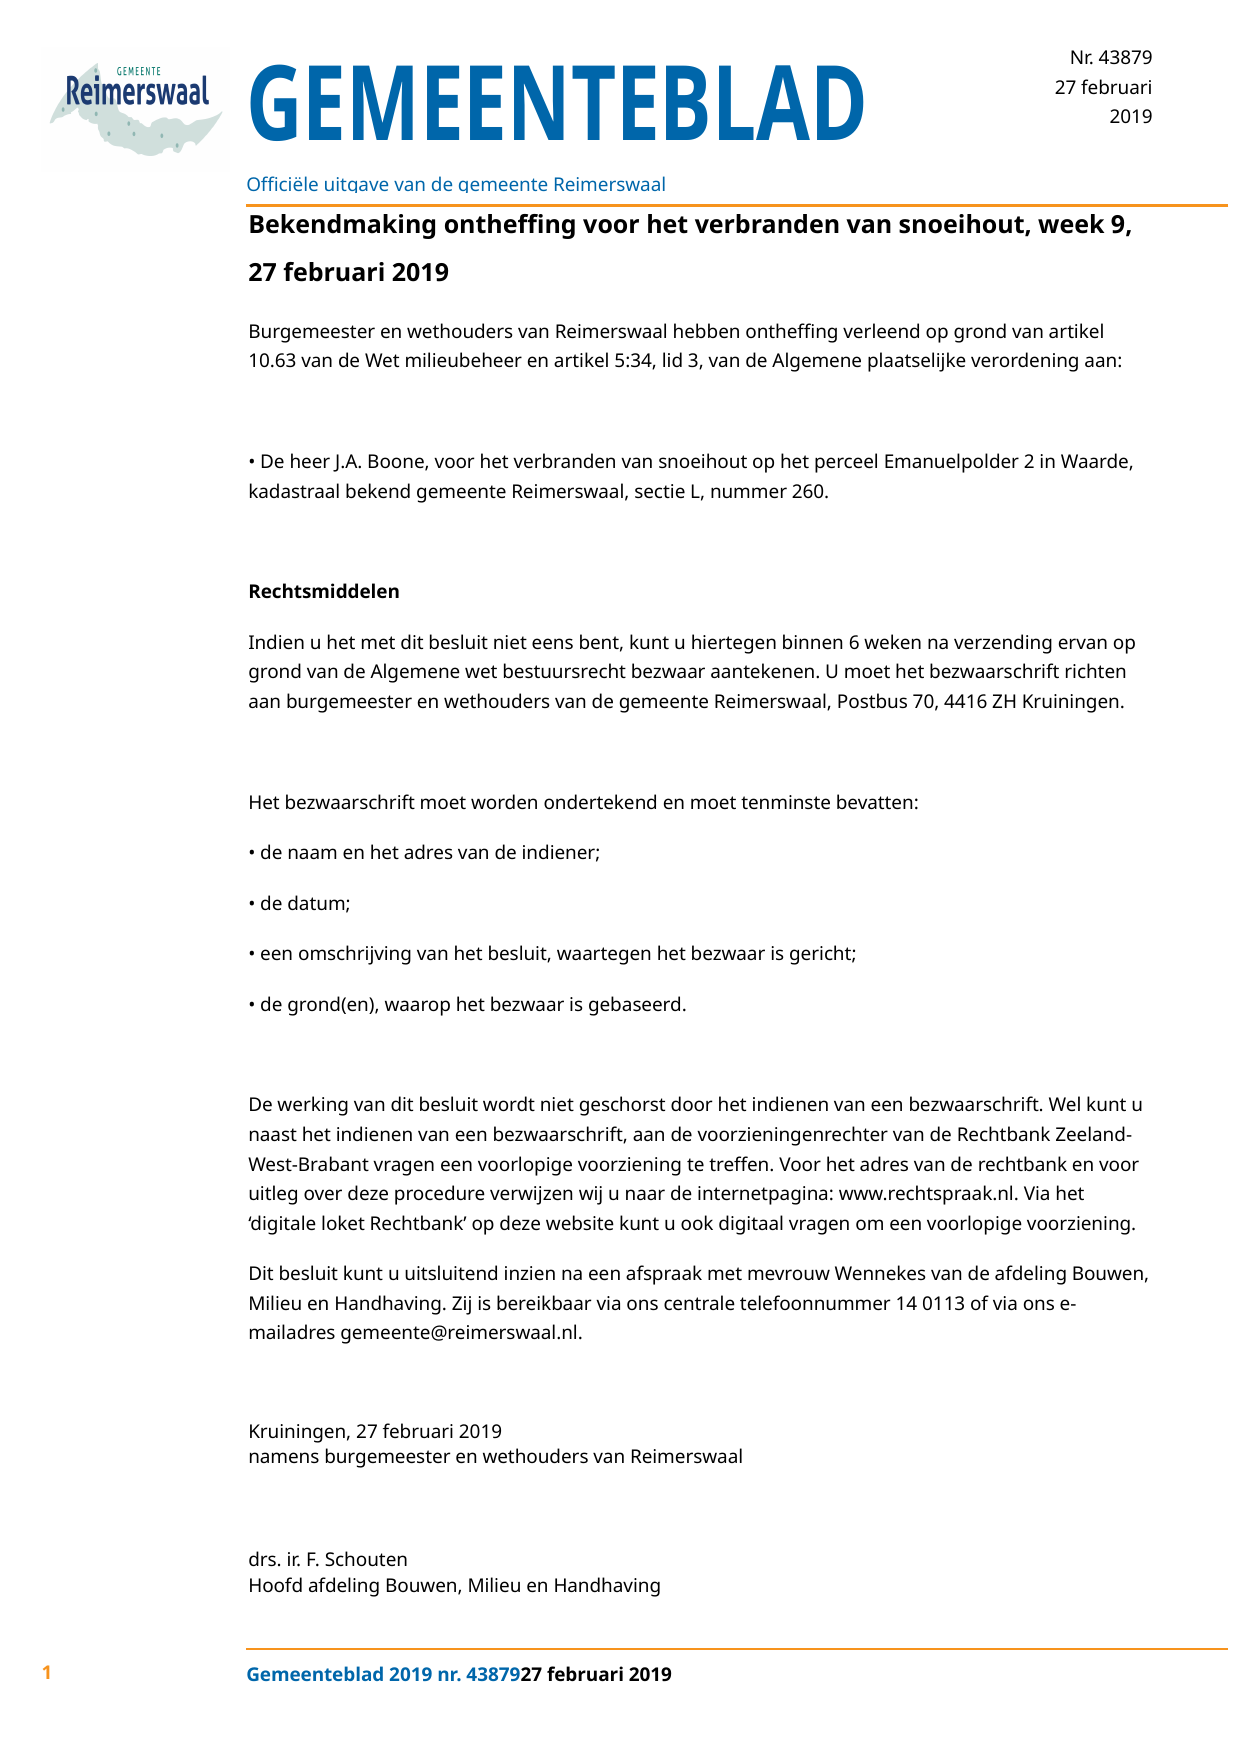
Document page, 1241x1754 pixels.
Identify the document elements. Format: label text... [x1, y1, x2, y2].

text De werking van dit besluit wordt niet geschorst door het indienen van een bezwaarschrift. Wel kunt u naast het indienen van een bezwaarschrift, aan de voorzieningenrechter van de Rechtbank Zeeland-West-Brabant vragen een voorlopige voorziening te treffen. Voor het adres van de rechtbank en voor uitleg over deze procedure verwijzen wij u naar de internetpagina: www.rechtspraak.nl. Via het ‘digitale loket Rechtbank’ op deze website kunt u ook digitaal vragen om een voorlopige voorziening. [248, 1092, 1152, 1236]
text Bekendmaking ontheffing voor het verbranden van snoeihout, week 9, 27 februari 2019 [248, 207, 1152, 288]
text • een omschrijving van het besluit, waartegen het bezwaar is gericht; [248, 940, 1152, 966]
text Hoofd afdeling Bouwen, Milieu en Handhaving [248, 1572, 1152, 1598]
text • de naam en het adres van de indiener; [248, 839, 1152, 865]
text namens burgemeester en wethouders van Reimerswaal [248, 1443, 1152, 1469]
text Indien u het met dit besluit niet eens bent, kunt u hiertegen binnen 6 weken na verzending ervan op grond van de Algemene wet bestuursrecht bezwaar aantekenen. U moet het bezwaarschrift richten aan burgemeester en wethouders van de gemeente Reimerswaal, Postbus 70, 4416 ZH Kruiningen. [248, 629, 1152, 714]
text • de datum; [248, 890, 1152, 916]
text Kruiningen, 27 februari 2019 [248, 1418, 1152, 1443]
text drs. ir. F. Schouten [248, 1546, 1152, 1572]
text Het bezwaarschrift moet worden ondertekend en moet tenminste bevatten: [248, 789, 1152, 815]
text Burgemeester en wethouders van Reimerswaal hebben ontheffing verleend op grond van artikel 10.63 van de Wet milieubeheer en artikel 5:34, lid 3, van de Algemene plaatselijke verordening aan: [248, 318, 1152, 373]
text • de grond(en), waarop het bezwaar is gebaseerd. [248, 991, 1152, 1017]
text Dit besluit kunt u uitsluitend inzien na een afspraak met mevrouw Wennekes van de afdeling Bouwen, Milieu en Handhaving. Zij is bereikbaar via ons centrale telefoonnummer 14 0113 of via ons e-mailadres gemeente@reimerswaal.nl. [248, 1260, 1152, 1345]
text Rechtsmiddelen [248, 579, 1152, 604]
text • De heer J.A. Boone, voor het verbranden van snoeihout op het perceel Emanuelpolder 2 in Waarde, kadastraal bekend gemeente Reimerswaal, sectie L, nummer 260. [248, 448, 1152, 504]
picture [41, 47, 231, 172]
